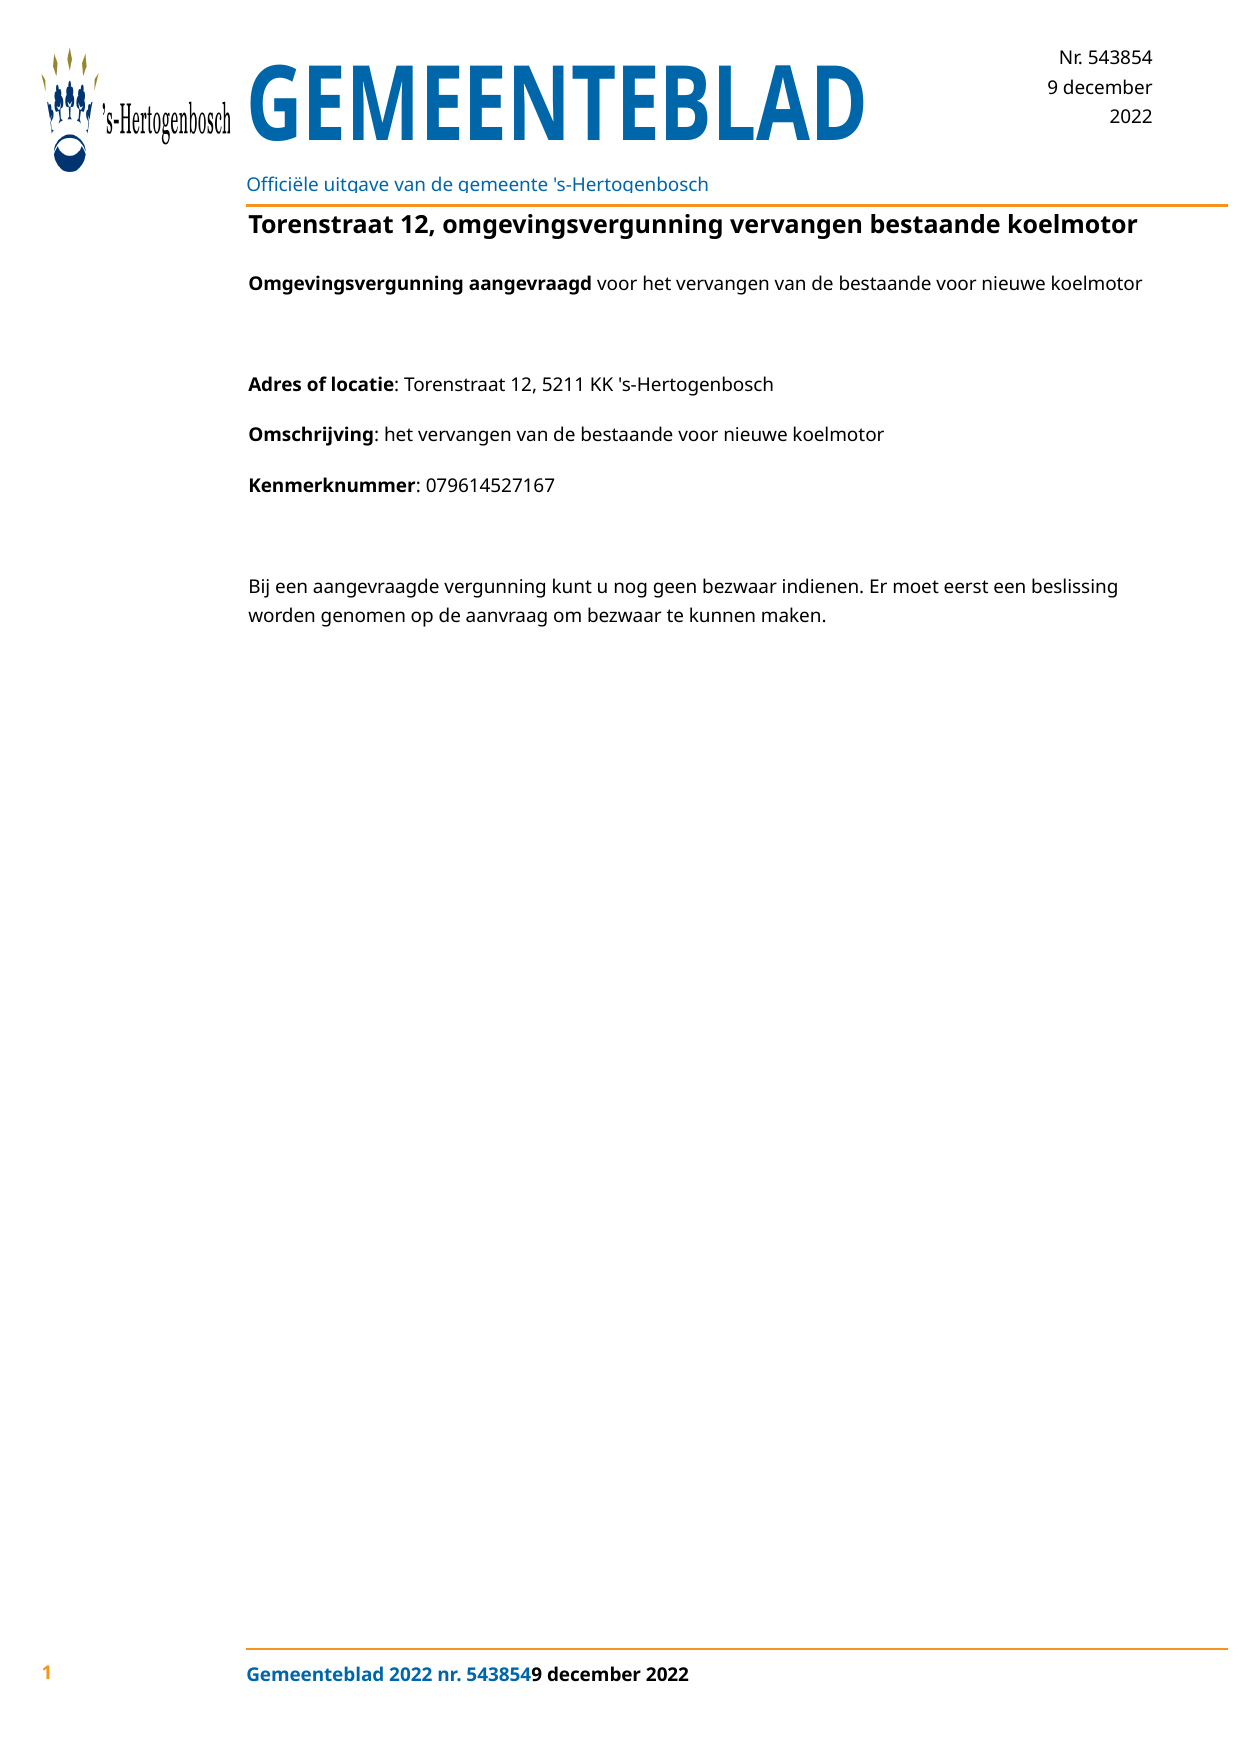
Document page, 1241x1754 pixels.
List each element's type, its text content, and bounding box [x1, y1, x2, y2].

text Omschrijving: het vervangen van de bestaande voor nieuwe koelmotor [248, 422, 1152, 447]
picture [41, 47, 231, 172]
text Omgevingsvergunning aangevraagd voor het vervangen van de bestaande voor nieuwe koelmotor [248, 270, 1152, 296]
text Bij een aangevraagde vergunning kunt u nog geen bezwaar indienen. Er moet eerst een beslissing worden genomen op de aanvraag om bezwaar te kunnen maken. [248, 573, 1152, 628]
text Adres of locatie: Torenstraat 12, 5211 KK 's-Hertogenbosch [248, 371, 1152, 397]
text Torenstraat 12, omgevingsvergunning vervangen bestaande koelmotor [248, 207, 1152, 241]
text Kenmerknummer: 079614527167 [248, 472, 1152, 498]
